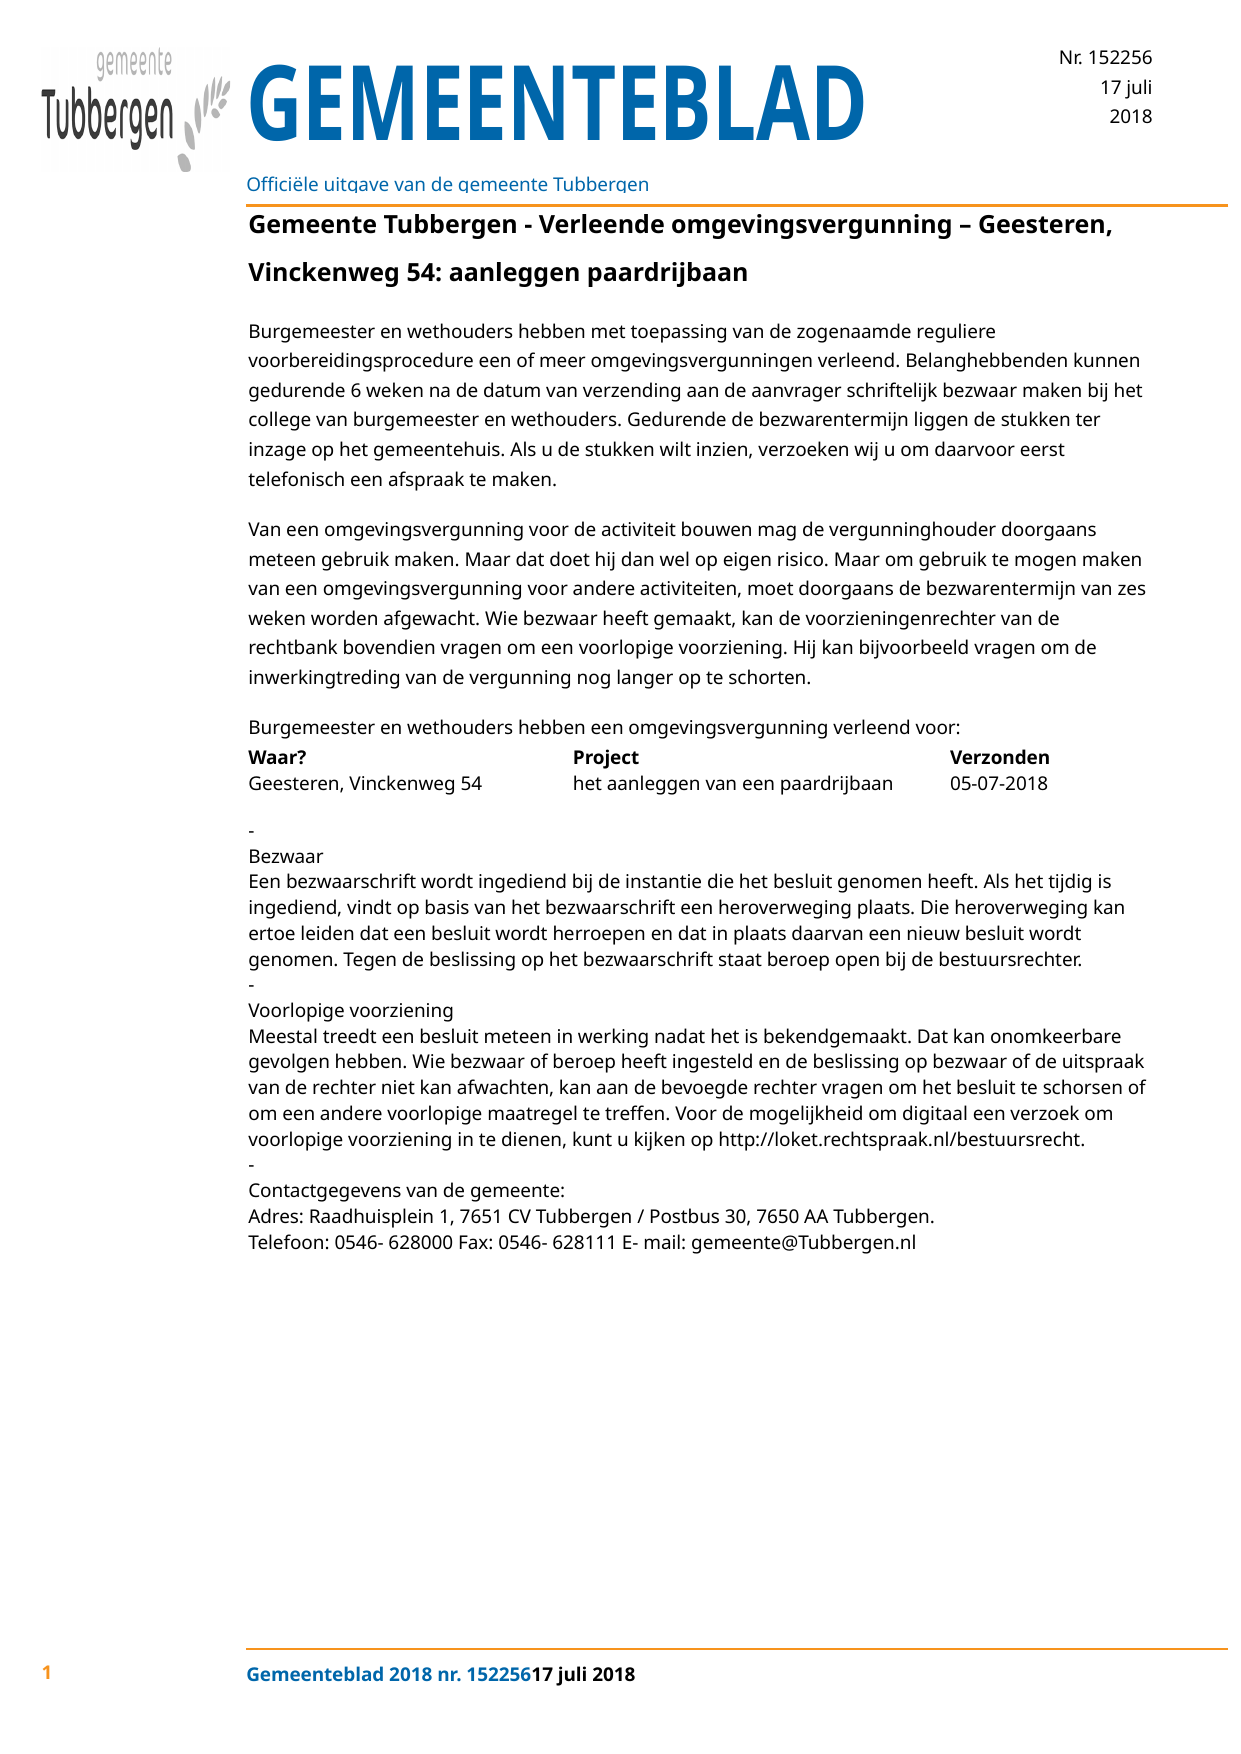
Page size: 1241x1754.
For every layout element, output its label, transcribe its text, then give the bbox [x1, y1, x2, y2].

text Meestal treedt een besluit meteen in werking nadat het is bekendgemaakt. Dat kan onomkeerbare gevolgen hebben. Wie bezwaar of beroep heeft ingesteld en de beslissing op bezwaar of de uitspraak van de rechter niet kan afwachten, kan aan de bevoegde rechter vragen om het besluit te schorsen of om een andere voorlopige maatregel te treffen. Voor de mogelijkheid om digitaal een verzoek om voorlopige voorziening in te dienen, kunt u kijken op http://loket.rechtspraak.nl/bestuursrecht. [248, 1023, 1152, 1152]
table_cell het aanleggen van een paardrijbaan [573, 770, 950, 796]
picture [41, 47, 231, 172]
text Een bezwaarschrift wordt ingediend bij de instantie die het besluit genomen heeft. Als het tijdig is ingediend, vindt op basis van het bezwaarschrift een heroverweging plaats. Die heroverweging kan ertoe leiden dat een besluit wordt herroepen en dat in plaats daarvan een nieuw besluit wordt genomen. Tegen de beslissing op het bezwaarschrift staat beroep open bij de bestuursrechter. [248, 869, 1152, 972]
text - [248, 972, 1152, 997]
text Burgemeester en wethouders hebben met toepassing van de zogenaamde reguliere voorbereidingsprocedure een of meer omgevingsvergunningen verleend. Belanghebbenden kunnen gedurende 6 weken na de datum van verzending aan de aanvrager schriftelijk bezwaar maken bij het college van burgemeester en wethouders. Gedurende de bezwarentermijn liggen de stukken ter inzage op het gemeentehuis. Als u de stukken wilt inzien, verzoeken wij u om daarvoor eerst telefonisch een afspraak te maken. [248, 318, 1152, 492]
text Bezwaar [248, 843, 1152, 869]
table_header Project [573, 744, 950, 770]
text - [248, 817, 1152, 843]
text - [248, 1152, 1152, 1177]
table_cell Geesteren, Vinckenweg 54 [248, 770, 573, 796]
table_header Verzonden [950, 744, 1152, 770]
text Gemeente Tubbergen - Verleende omgevingsvergunning – Geesteren, Vinckenweg 54: aanleggen paardrijbaan [248, 207, 1152, 288]
text Voorlopige voorziening [248, 997, 1152, 1023]
table_header Waar? [248, 744, 573, 770]
text Van een omgevingsvergunning voor de activiteit bouwen mag de vergunninghouder doorgaans meteen gebruik maken. Maar dat doet hij dan wel op eigen risico. Maar om gebruik te mogen maken van een omgevingsvergunning voor andere activiteiten, moet doorgaans de bezwarentermijn van zes weken worden afgewacht. Wie bezwaar heeft gemaakt, kan de voorzieningenrechter van de rechtbank bovendien vragen om een voorlopige voorziening. Hij kan bijvoorbeeld vragen om de inwerkingtreding van de vergunning nog langer op te schorten. [248, 516, 1152, 690]
text Telefoon: 0546- 628000 Fax: 0546- 628111 E- mail: gemeente@Tubbergen.nl [248, 1229, 1152, 1254]
text Adres: Raadhuisplein 1, 7651 CV Tubbergen / Postbus 30, 7650 AA Tubbergen. [248, 1203, 1152, 1229]
table_cell 05-07-2018 [950, 770, 1152, 796]
text Burgemeester en wethouders hebben een omgevingsvergunning verleend voor: [248, 714, 1152, 740]
text Contactgegevens van de gemeente: [248, 1177, 1152, 1203]
